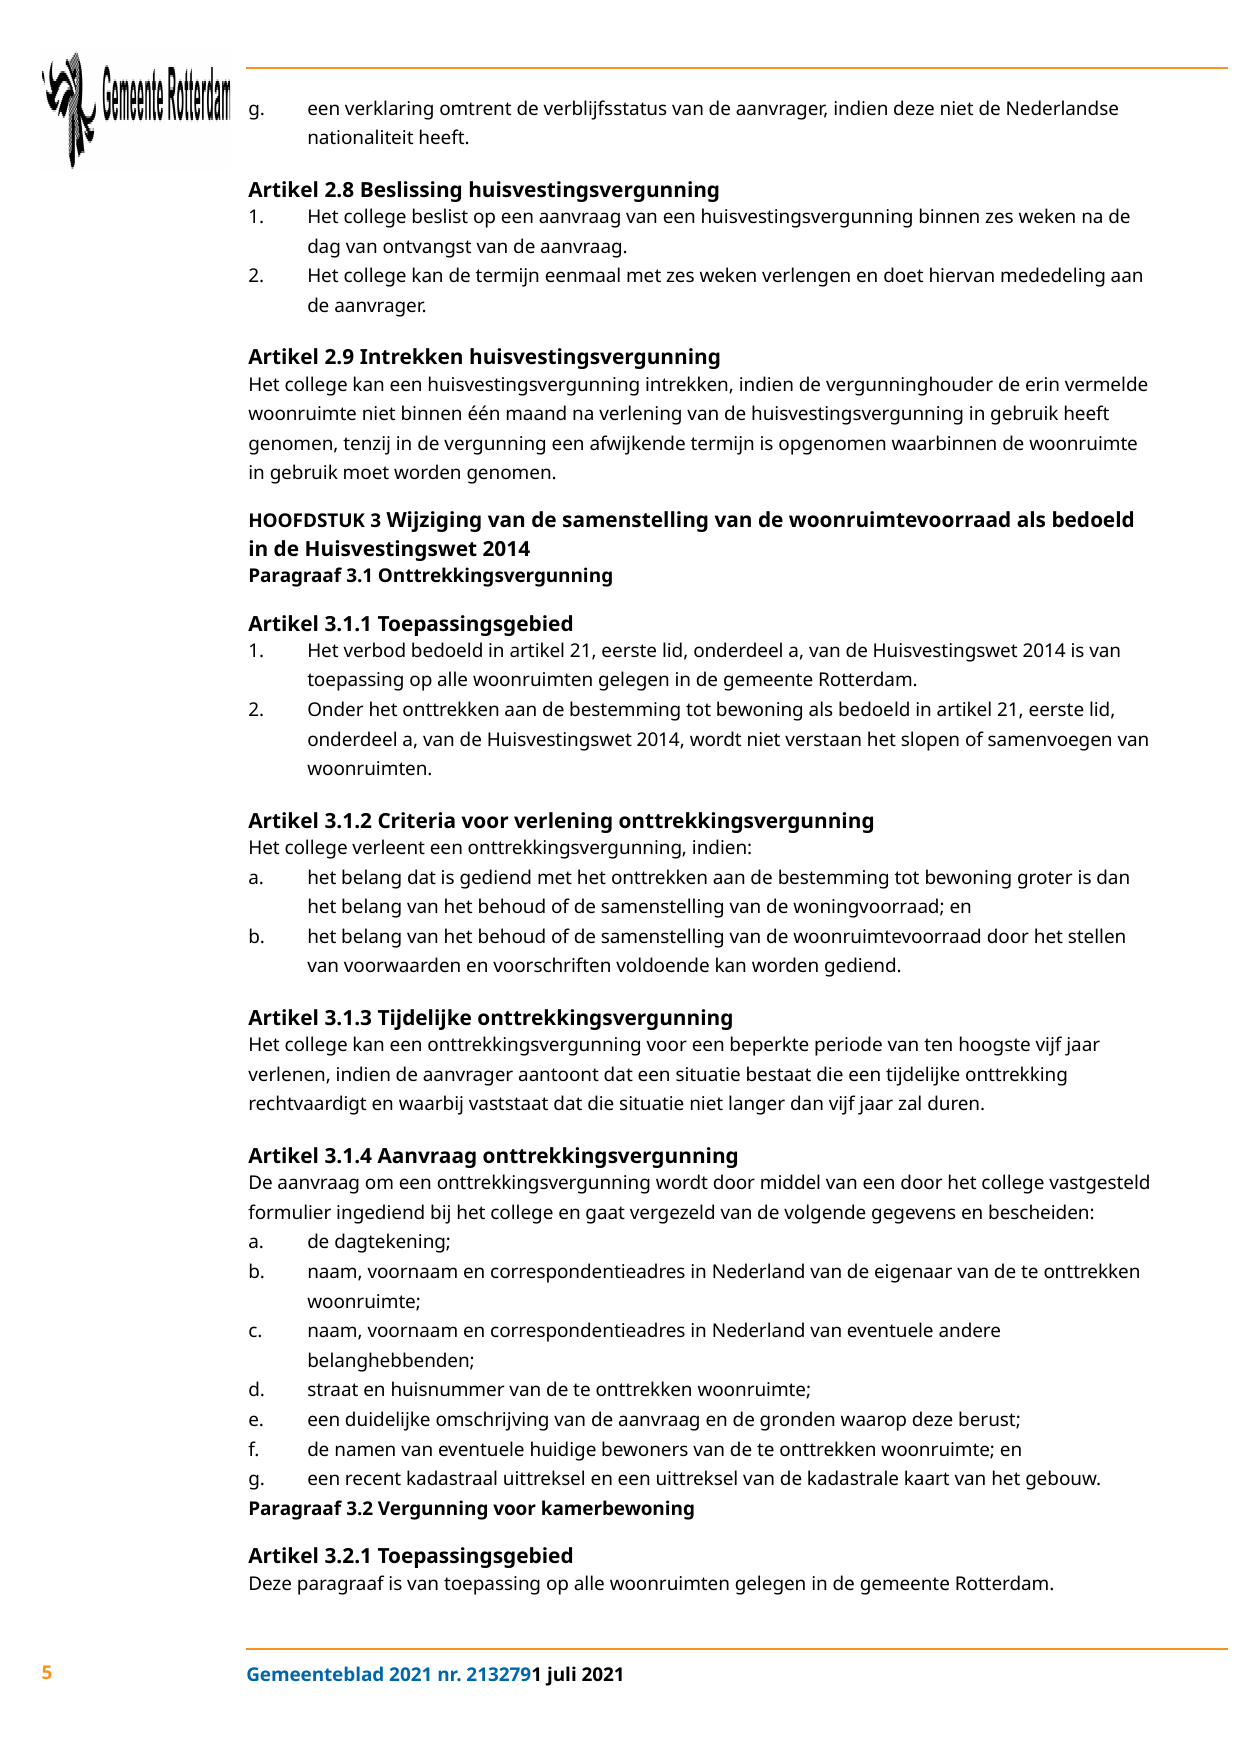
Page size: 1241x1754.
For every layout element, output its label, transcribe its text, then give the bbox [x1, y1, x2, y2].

text Artikel 2.8 Beslissing huisvestingsvergunning [248, 175, 1152, 203]
text Het college kan een huisvestingsvergunning intrekken, indien de vergunninghouder de erin vermelde woonruimte niet binnen één maand na verlening van de huisvestingsvergunning in gebruik heeft genomen, tenzij in de vergunning een afwijkende termijn is opgenomen waarbinnen de woonruimte in gebruik moet worden genomen. [248, 371, 1152, 485]
text Artikel 3.1.3 Tijdelijke onttrekkingsvergunning [248, 1003, 1152, 1031]
list naam, voornaam en correspondentieadres in Nederland van eventuele andere belanghebbenden; [248, 1317, 1152, 1373]
picture [41, 47, 231, 172]
text Artikel 3.1.1 Toepassingsgebied [248, 609, 1152, 637]
list Het verbod bedoeld in artikel 21, eerste lid, onderdeel a, van de Huisvestingswet 2014 is van toepassing op alle woonruimten gelegen in de gemeente Rotterdam. [248, 637, 1152, 692]
list de dagtekening; [248, 1229, 1152, 1254]
list een recent kadastraal uittreksel en een uittreksel van de kadastrale kaart van het gebouw. [248, 1465, 1152, 1491]
text Artikel 3.2.1 Toepassingsgebied [248, 1541, 1152, 1570]
text De aanvraag om een onttrekkingsvergunning wordt door middel van een door het college vastgesteld formulier ingediend bij het college en gaat vergezeld van de volgende gegevens en bescheiden: [248, 1169, 1152, 1225]
list een duidelijke omschrijving van de aanvraag en de gronden waarop deze berust; [248, 1406, 1152, 1432]
list de namen van eventuele huidige bewoners van de te onttrekken woonruimte; en [248, 1436, 1152, 1461]
list naam, voornaam en correspondentieadres in Nederland van de eigenaar van de te onttrekken woonruimte; [248, 1258, 1152, 1313]
text Artikel 2.9 Intrekken huisvestingsvergunning [248, 342, 1152, 371]
list een verklaring omtrent de verblijfsstatus van de aanvrager, indien deze niet de Nederlandse nationaliteit heeft. [248, 95, 1152, 150]
text Paragraaf 3.2 Vergunning voor kamerbewoning [248, 1495, 1152, 1521]
list het belang dat is gediend met het onttrekken aan de bestemming tot bewoning groter is dan het belang van het behoud of de samenstelling van de woningvoorraad; en [248, 864, 1152, 919]
text Het college kan een onttrekkingsvergunning voor een beperkte periode van ten hoogste vijf jaar verlenen, indien de aanvrager aantoont dat een situatie bestaat die een tijdelijke onttrekking rechtvaardigt en waarbij vaststaat dat die situatie niet langer dan vijf jaar zal duren. [248, 1031, 1152, 1116]
text Artikel 3.1.2 Criteria voor verlening onttrekkingsvergunning [248, 806, 1152, 834]
text Deze paragraaf is van toepassing op alle woonruimten gelegen in de gemeente Rotterdam. [248, 1570, 1152, 1596]
list het belang van het behoud of de samenstelling van de woonruimtevoorraad door het stellen van voorwaarden en voorschriften voldoende kan worden gediend. [248, 923, 1152, 978]
list straat en huisnummer van de te onttrekken woonruimte; [248, 1377, 1152, 1402]
text Het college verleent een onttrekkingsvergunning, indien: [248, 834, 1152, 860]
text Paragraaf 3.1 Onttrekkingsvergunning [248, 562, 1152, 588]
text Artikel 3.1.4 Aanvraag onttrekkingsvergunning [248, 1141, 1152, 1169]
list Het college kan de termijn eenmaal met zes weken verlengen en doet hiervan mededeling aan de aanvrager. [248, 262, 1152, 318]
list Onder het onttrekken aan de bestemming tot bewoning als bedoeld in artikel 21, eerste lid, onderdeel a, van de Huisvestingswet 2014, wordt niet verstaan het slopen of samenvoegen van woonruimten. [248, 696, 1152, 781]
text HOOFDSTUK 3 Wijziging van de samenstelling van de woonruimtevoorraad als bedoeld in de Huisvestingswet 2014 [248, 505, 1152, 562]
list Het college beslist op een aanvraag van een huisvestingsvergunning binnen zes weken na de dag van ontvangst van de aanvraag. [248, 203, 1152, 258]
